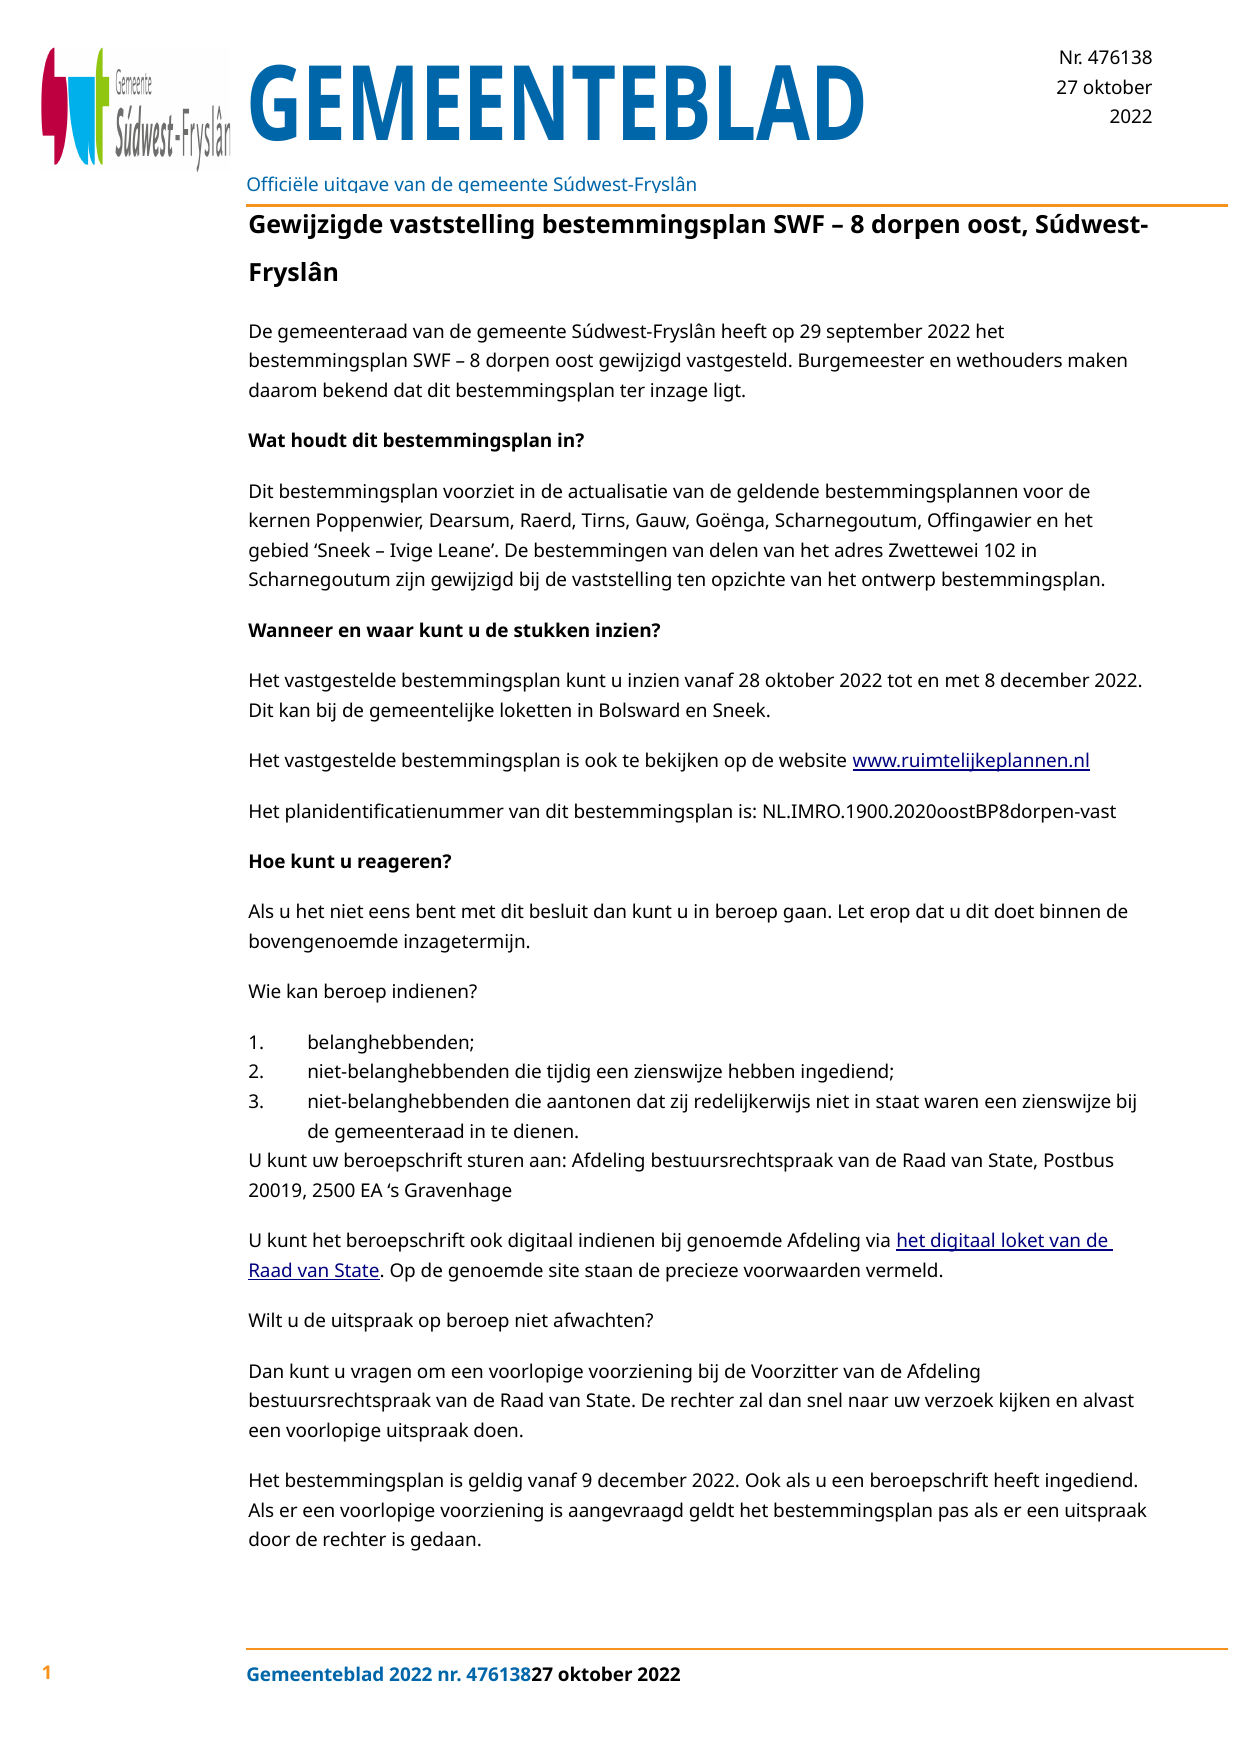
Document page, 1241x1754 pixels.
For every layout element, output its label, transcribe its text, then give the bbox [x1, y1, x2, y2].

text Het vastgestelde bestemmingsplan is ook te bekijken op de website www.ruimtelijkeplannen.nl [248, 747, 1152, 773]
text Hoe kunt u reageren? [248, 848, 1152, 874]
text Als u het niet eens bent met dit besluit dan kunt u in beroep gaan. Let erop dat u dit doet binnen de bovengenoemde inzagetermijn. [248, 899, 1152, 954]
text Dit bestemmingsplan voorziet in de actualisatie van de geldende bestemmingsplannen voor de kernen Poppenwier, Dearsum, Raerd, Tirns, Gauw, Goënga, Scharnegoutum, Offingawier en het gebied ‘Sneek – Ivige Leane’. De bestemmingen van delen van het adres Zwettewei 102 in Scharnegoutum zijn gewijzigd bij de vaststelling ten opzichte van het ontwerp bestemmingsplan. [248, 478, 1152, 592]
list niet-belanghebbenden die aantonen dat zij redelijkerwijs niet in staat waren een zienswijze bij de gemeenteraad in te dienen. [248, 1088, 1152, 1144]
picture [41, 47, 231, 172]
text U kunt uw beroepschrift sturen aan: Afdeling bestuursrechtspraak van de Raad van State, Postbus 20019, 2500 EA ‘s Gravenhage [248, 1147, 1152, 1203]
list niet-belanghebbenden die tijdig een zienswijze hebben ingediend; [248, 1059, 1152, 1084]
list belanghebbenden; [248, 1029, 1152, 1055]
text Het vastgestelde bestemmingsplan kunt u inzien vanaf 28 oktober 2022 tot en met 8 december 2022. Dit kan bij de gemeentelijke loketten in Bolsward en Sneek. [248, 667, 1152, 723]
text Het planidentificatienummer van dit bestemmingsplan is: NL.IMRO.1900.2020oostBP8dorpen-vast [248, 798, 1152, 824]
text Gewijzigde vaststelling bestemmingsplan SWF – 8 dorpen oost, Súdwest-Fryslân [248, 207, 1152, 288]
text U kunt het beroepschrift ook digitaal indienen bij genoemde Afdeling via het digitaal loket van de Raad van State. Op de genoemde site staan de precieze voorwaarden vermeld. [248, 1227, 1152, 1283]
text Wie kan beroep indienen? [248, 979, 1152, 1004]
text De gemeenteraad van de gemeente Súdwest-Fryslân heeft op 29 september 2022 het bestemmingsplan SWF – 8 dorpen oost gewijzigd vastgesteld. Burgemeester en wethouders maken daarom bekend dat dit bestemmingsplan ter inzage ligt. [248, 318, 1152, 403]
text Het bestemmingsplan is geldig vanaf 9 december 2022. Ook als u een beroepschrift heeft ingediend. Als er een voorlopige voorziening is aangevraagd geldt het bestemmingsplan pas als er een uitspraak door de rechter is gedaan. [248, 1467, 1152, 1552]
text Dan kunt u vragen om een voorlopige voorziening bij de Voorzitter van de Afdeling bestuursrechtspraak van de Raad van State. De rechter zal dan snel naar uw verzoek kijken en alvast een voorlopige uitspraak doen. [248, 1358, 1152, 1443]
text Wilt u de uitspraak op beroep niet afwachten? [248, 1307, 1152, 1333]
text Wat houdt dit bestemmingsplan in? [248, 427, 1152, 453]
text Wanneer en waar kunt u de stukken inzien? [248, 617, 1152, 643]
